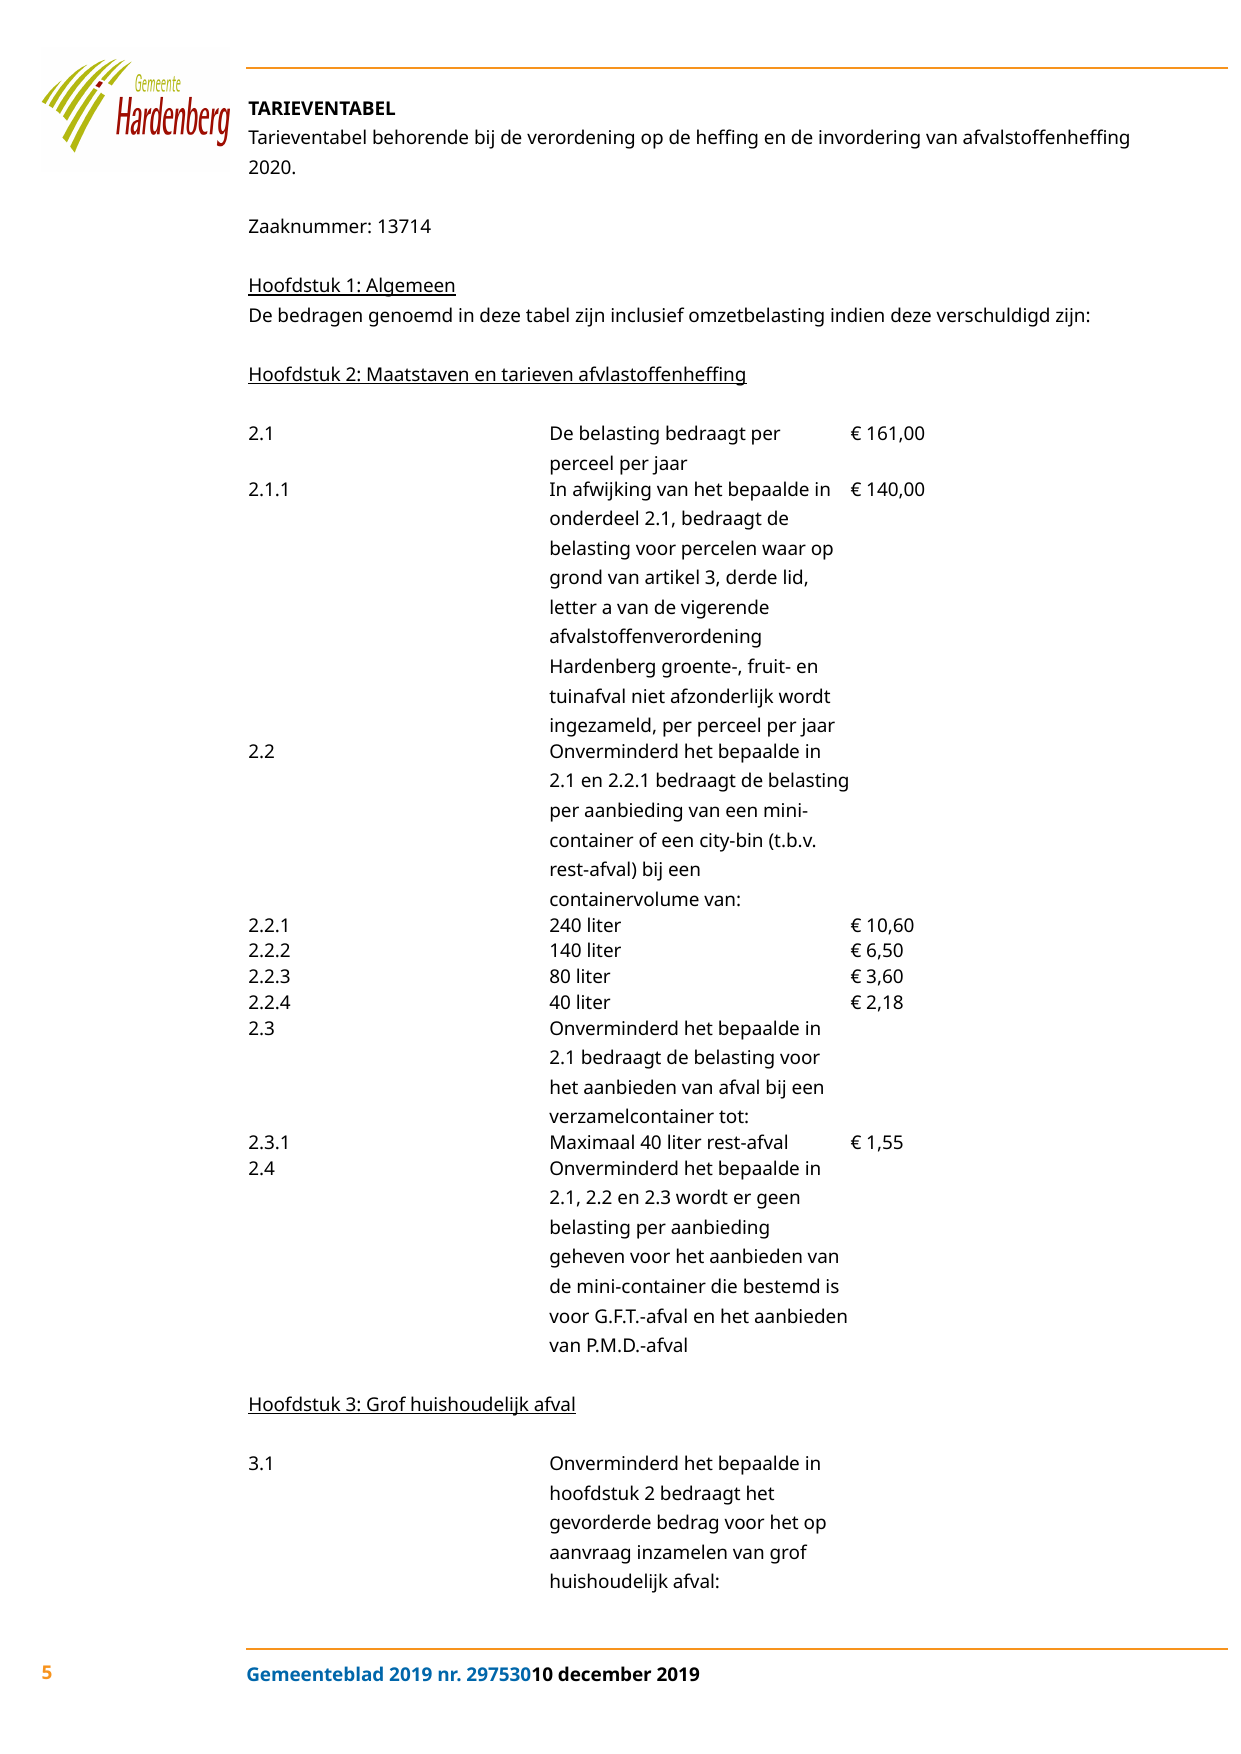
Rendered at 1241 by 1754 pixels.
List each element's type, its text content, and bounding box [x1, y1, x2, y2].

table_cell 2.3 [248, 1015, 549, 1129]
text Hoofdstuk 2: Maatstaven en tarieven afvlastoffenheffing [248, 361, 1152, 387]
table_cell 2.3.1 [248, 1129, 549, 1155]
table_cell 140 liter [549, 938, 850, 963]
table_cell 2.2.1 [248, 912, 549, 937]
table_cell € 140,00 [850, 476, 1152, 738]
table_cell Maximaal 40 liter rest-afval [549, 1129, 850, 1155]
table_header 3.1 [248, 1450, 549, 1594]
table_cell [850, 1155, 1152, 1358]
table_cell [850, 738, 1152, 912]
table_cell Onverminderd het bepaalde in 2.1, 2.2 en 2.3 wordt er geen belasting per aanbieding geheven voor het aanbieden van de mini-container die bestemd is voor G.F.T.-afval en het aanbieden van P.M.D.-afval [549, 1155, 850, 1358]
table_cell 240 liter [549, 912, 850, 937]
text Hoofdstuk 1: Algemeen [248, 272, 1152, 298]
table_cell 2.4 [248, 1155, 549, 1358]
table_cell € 6,50 [850, 938, 1152, 963]
table_header De belasting bedraagt per perceel per jaar [549, 420, 850, 476]
table_header Onverminderd het bepaalde in hoofdstuk 2 bedraagt het gevorderde bedrag voor het op aanvraag inzamelen van grof huishoudelijk afval: [549, 1450, 850, 1594]
table_cell 2.2.2 [248, 938, 549, 963]
table_header € 161,00 [850, 420, 1152, 476]
table_cell [850, 1015, 1152, 1129]
text Hoofdstuk 3: Grof huishoudelijk afval [248, 1391, 1152, 1417]
table_cell € 2,18 [850, 989, 1152, 1015]
text Zaaknummer: 13714 [248, 213, 1152, 239]
table_cell 80 liter [549, 963, 850, 989]
table_header 2.1 [248, 420, 549, 476]
text Tarieventabel behorende bij de verordening op de heffing en de invordering van afvalstoffenheffing 2020. [248, 124, 1152, 180]
table_cell € 3,60 [850, 963, 1152, 989]
table_cell 2.1.1 [248, 476, 549, 738]
table_cell 2.2.3 [248, 963, 549, 989]
text De bedragen genoemd in deze tabel zijn inclusief omzetbelasting indien deze verschuldigd zijn: [248, 302, 1152, 328]
table_cell 2.2.4 [248, 989, 549, 1015]
table_cell € 1,55 [850, 1129, 1152, 1155]
table_cell Onverminderd het bepaalde in 2.1 en 2.2.1 bedraagt de belasting per aanbieding van een mini-container of een city-bin (t.b.v. rest-afval) bij een containervolume van: [549, 738, 850, 912]
table_cell € 10,60 [850, 912, 1152, 937]
table_cell 40 liter [549, 989, 850, 1015]
table_cell 2.2 [248, 738, 549, 912]
table_cell In afwijking van het bepaalde in onderdeel 2.1, bedraagt de belasting voor percelen waar op grond van artikel 3, derde lid, letter a van de vigerende afvalstoffenverordening Hardenberg groente-, fruit- en tuinafval niet afzonderlijk wordt ingezameld, per perceel per jaar [549, 476, 850, 738]
picture [41, 47, 231, 172]
table_header [850, 1450, 1152, 1594]
table_cell Onverminderd het bepaalde in 2.1 bedraagt de belasting voor het aanbieden van afval bij een verzamelcontainer tot: [549, 1015, 850, 1129]
text TARIEVENTABEL [248, 95, 1152, 121]
